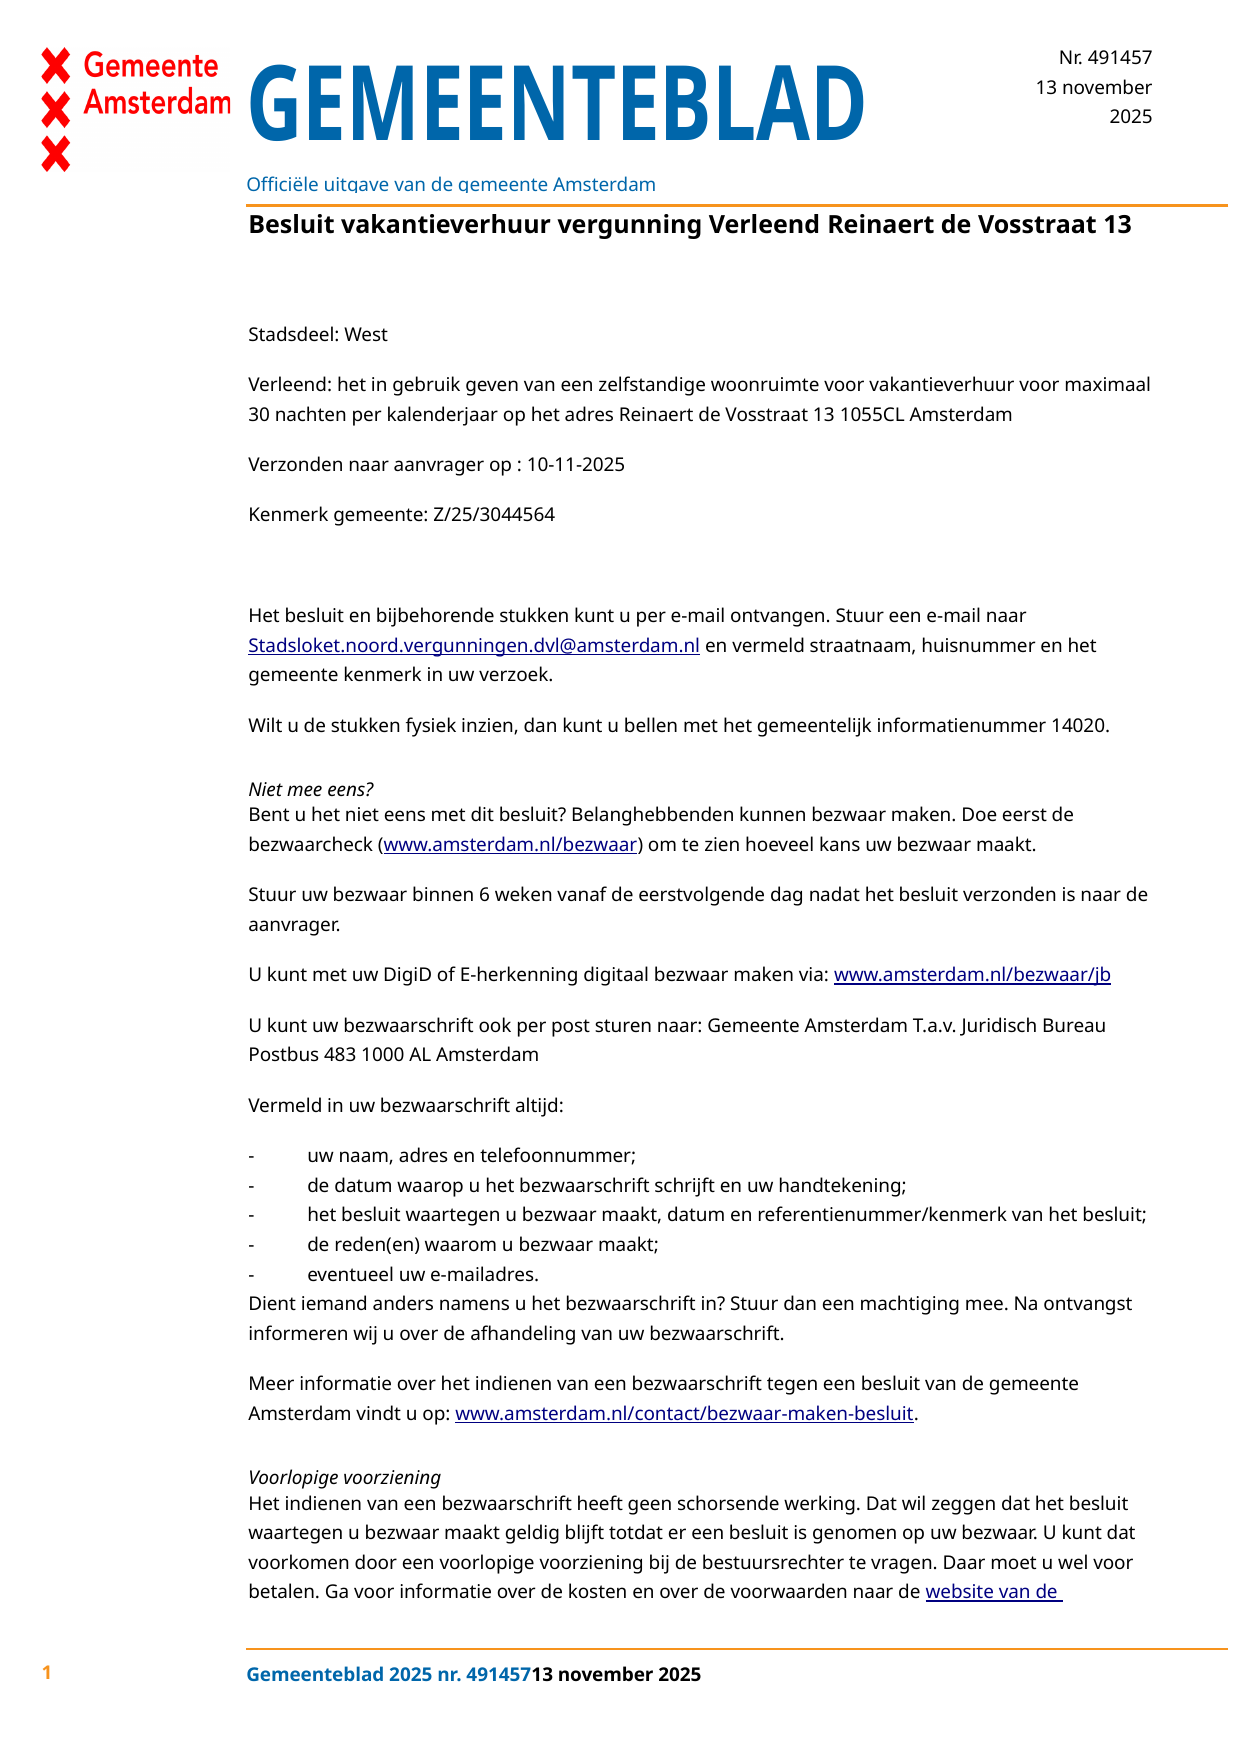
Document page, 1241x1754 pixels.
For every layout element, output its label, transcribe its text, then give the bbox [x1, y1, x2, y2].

text Meer informatie over het indienen van een bezwaarschrift tegen een besluit van de gemeente Amsterdam vindt u op: www.amsterdam.nl/contact/bezwaar-maken-besluit. [248, 1370, 1152, 1426]
text Vermeld in uw bezwaarschrift altijd: [248, 1092, 1152, 1118]
text Stadsdeel: West [248, 321, 1152, 346]
text Voorlopige voorziening [248, 1464, 1152, 1490]
text Verzonden naar aanvrager op : 10-11-2025 [248, 451, 1152, 477]
text Besluit vakantieverhuur vergunning Verleend Reinaert de Vosstraat 13 [248, 207, 1152, 241]
list eventueel uw e-mailadres. [248, 1261, 1152, 1287]
text U kunt uw bezwaarschrift ook per post sturen naar: Gemeente Amsterdam T.a.v. Juridisch Bureau Postbus 483 1000 AL Amsterdam [248, 1012, 1152, 1067]
text Wilt u de stukken fysiek inzien, dan kunt u bellen met het gemeentelijk informatienummer 14020. [248, 712, 1152, 738]
text Kenmerk gemeente: Z/25/3044564 [248, 502, 1152, 527]
text U kunt met uw DigiD of E-herkenning digitaal bezwaar maken via: www.amsterdam.nl/bezwaar/jb [248, 962, 1152, 987]
text Verleend: het in gebruik geven van een zelfstandige woonruimte voor vakantieverhuur voor maximaal 30 nachten per kalenderjaar op het adres Reinaert de Vosstraat 13 1055CL Amsterdam [248, 371, 1152, 426]
list uw naam, adres en telefoonnummer; [248, 1142, 1152, 1168]
text Stuur uw bezwaar binnen 6 weken vanaf de eerstvolgende dag nadat het besluit verzonden is naar de aanvrager. [248, 882, 1152, 937]
text Dient iemand anders namens u het bezwaarschrift in? Stuur dan een machtiging mee. Na ontvangst informeren wij u over de afhandeling van uw bezwaarschrift. [248, 1290, 1152, 1346]
text Niet mee eens? [248, 776, 1152, 802]
text Het besluit en bijbehorende stukken kunt u per e-mail ontvangen. Stuur een e-mail naar Stadsloket.noord.vergunningen.dvl@amsterdam.nl en vermeld straatnaam, huisnummer en het gemeente kenmerk in uw verzoek. [248, 602, 1152, 687]
list de datum waarop u het bezwaarschrift schrijft en uw handtekening; [248, 1172, 1152, 1198]
list het besluit waartegen u bezwaar maakt, datum en referentienummer/kenmerk van het besluit; [248, 1202, 1152, 1227]
text Het indienen van een bezwaarschrift heeft geen schorsende werking. Dat wil zeggen dat het besluit waartegen u bezwaar maakt geldig blijft totdat er een besluit is genomen op uw bezwaar. U kunt dat voorkomen door een voorlopige voorziening bij de bestuursrechter te vragen. Daar moet u wel voor betalen. Ga voor informatie over de kosten en over de voorwaarden naar de website van de [248, 1490, 1152, 1604]
list de reden(en) waarom u bezwaar maakt; [248, 1231, 1152, 1257]
picture [41, 47, 231, 172]
text Bent u het niet eens met dit besluit? Belanghebbenden kunnen bezwaar maken. Doe eerst de bezwaarcheck (www.amsterdam.nl/bezwaar) om te zien hoeveel kans uw bezwaar maakt. [248, 802, 1152, 857]
